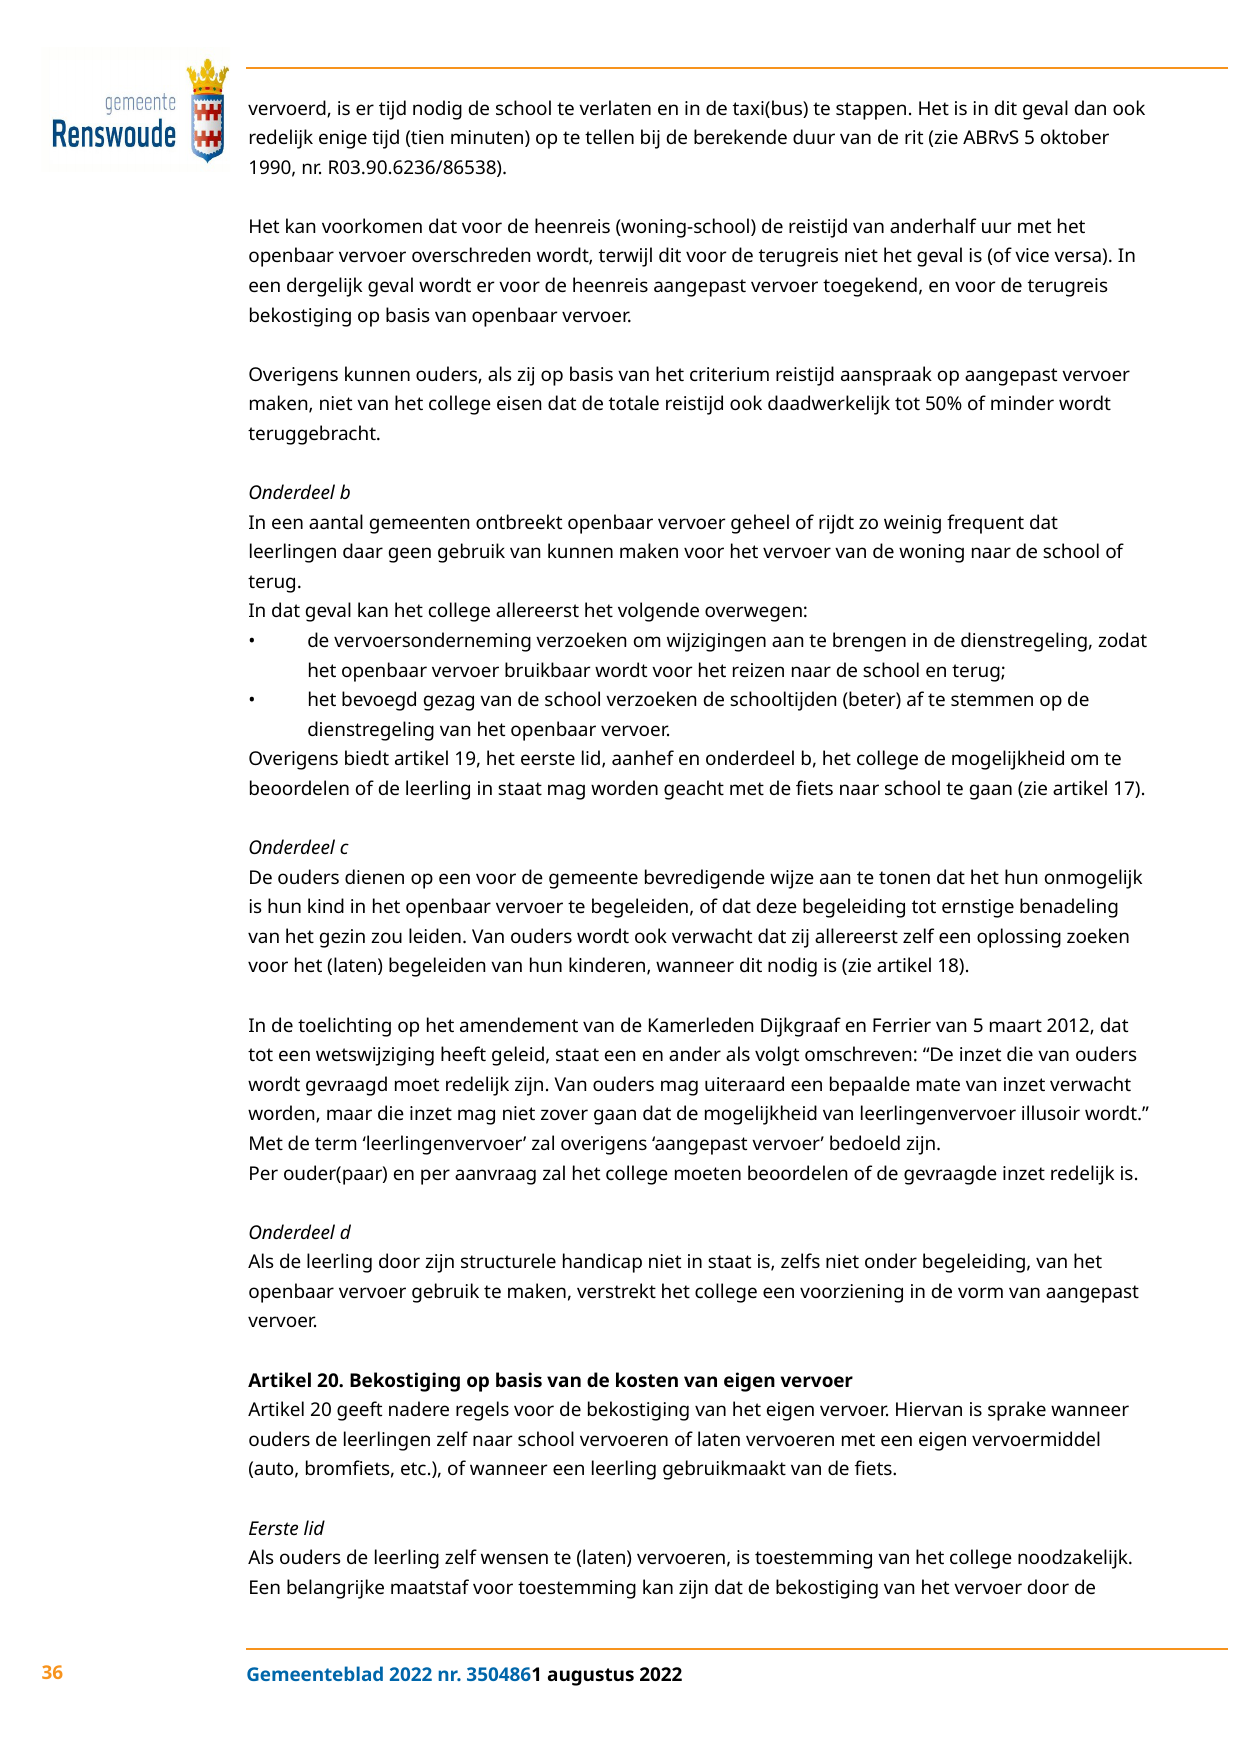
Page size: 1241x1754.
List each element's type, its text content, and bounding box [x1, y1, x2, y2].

text Als ouders de leerling zelf wensen te (laten) vervoeren, is toestemming van het college noodzakelijk. Een belangrijke maatstaf voor toestemming kan zijn dat de bekostiging van het vervoer door de [248, 1544, 1152, 1600]
text De ouders dienen op een voor de gemeente bevredigende wijze aan te tonen dat het hun onmogelijk is hun kind in het openbaar vervoer te begeleiden, of dat deze begeleiding tot ernstige benadeling van het gezin zou leiden. Van ouders wordt ook verwacht dat zij allereerst zelf een oplossing zoeken voor het (laten) begeleiden van hun kinderen, wanneer dit nodig is (zie artikel 18). [248, 864, 1152, 978]
list het bevoegd gezag van de school verzoeken de schooltijden (beter) af te stemmen op de dienstregeling van het openbaar vervoer. [248, 686, 1152, 742]
text Artikel 20. Bekostiging op basis van de kosten van eigen vervoer [248, 1367, 1152, 1393]
picture [41, 47, 231, 172]
text Eerste lid [248, 1515, 1152, 1541]
text Onderdeel d [248, 1219, 1152, 1245]
text In de toelichting op het amendement van de Kamerleden Dijkgraaf en Ferrier van 5 maart 2012, dat tot een wetswijziging heeft geleid, staat een en ander als volgt omschreven: “De inzet die van ouders wordt gevraagd moet redelijk zijn. Van ouders mag uiteraard een bepaalde mate van inzet verwacht worden, maar die inzet mag niet zover gaan dat de mogelijkheid van leerlingenvervoer illusoir wordt.” [248, 1012, 1152, 1126]
text vervoerd, is er tijd nodig de school te verlaten en in de taxi(bus) te stappen. Het is in dit geval dan ook redelijk enige tijd (tien minuten) op te tellen bij de berekende duur van de rit (zie ABRvS 5 oktober 1990, nr. R03.90.6236/86538). [248, 95, 1152, 180]
text Onderdeel c [248, 834, 1152, 860]
text Als de leerling door zijn structurele handicap niet in staat is, zelfs niet onder begeleiding, van het openbaar vervoer gebruik te maken, verstrekt het college een voorziening in de vorm van aangepast vervoer. [248, 1248, 1152, 1333]
text Met de term ‘leerlingenvervoer’ zal overigens ‘aangepast vervoer’ bedoeld zijn. [248, 1130, 1152, 1156]
text In een aantal gemeenten ontbreekt openbaar vervoer geheel of rijdt zo weinig frequent dat leerlingen daar geen gebruik van kunnen maken voor het vervoer van de woning naar de school of terug. [248, 509, 1152, 594]
list de vervoersonderneming verzoeken om wijzigingen aan te brengen in de dienstregeling, zodat het openbaar vervoer bruikbaar wordt voor het reizen naar de school en terug; [248, 627, 1152, 683]
text Artikel 20 geeft nadere regels voor de bekostiging van het eigen vervoer. Hiervan is sprake wanneer ouders de leerlingen zelf naar school vervoeren of laten vervoeren met een eigen vervoermiddel (auto, bromfiets, etc.), of wanneer een leerling gebruikmaakt van de fiets. [248, 1396, 1152, 1481]
text Het kan voorkomen dat voor de heenreis (woning-school) de reistijd van anderhalf uur met het openbaar vervoer overschreden wordt, terwijl dit voor de terugreis niet het geval is (of vice versa). In een dergelijk geval wordt er voor de heenreis aangepast vervoer toegekend, en voor de terugreis bekostiging op basis van openbaar vervoer. [248, 213, 1152, 328]
text Onderdeel b [248, 479, 1152, 505]
text Per ouder(paar) en per aanvraag zal het college moeten beoordelen of de gevraagde inzet redelijk is. [248, 1160, 1152, 1186]
text Overigens kunnen ouders, als zij op basis van het criterium reistijd aanspraak op aangepast vervoer maken, niet van het college eisen dat de totale reistijd ook daadwerkelijk tot 50% of minder wordt teruggebracht. [248, 361, 1152, 446]
text Overigens biedt artikel 19, het eerste lid, aanhef en onderdeel b, het college de mogelijkheid om te beoordelen of de leerling in staat mag worden geacht met de fiets naar school te gaan (zie artikel 17). [248, 746, 1152, 801]
text In dat geval kan het college allereerst het volgende overwegen: [248, 598, 1152, 623]
